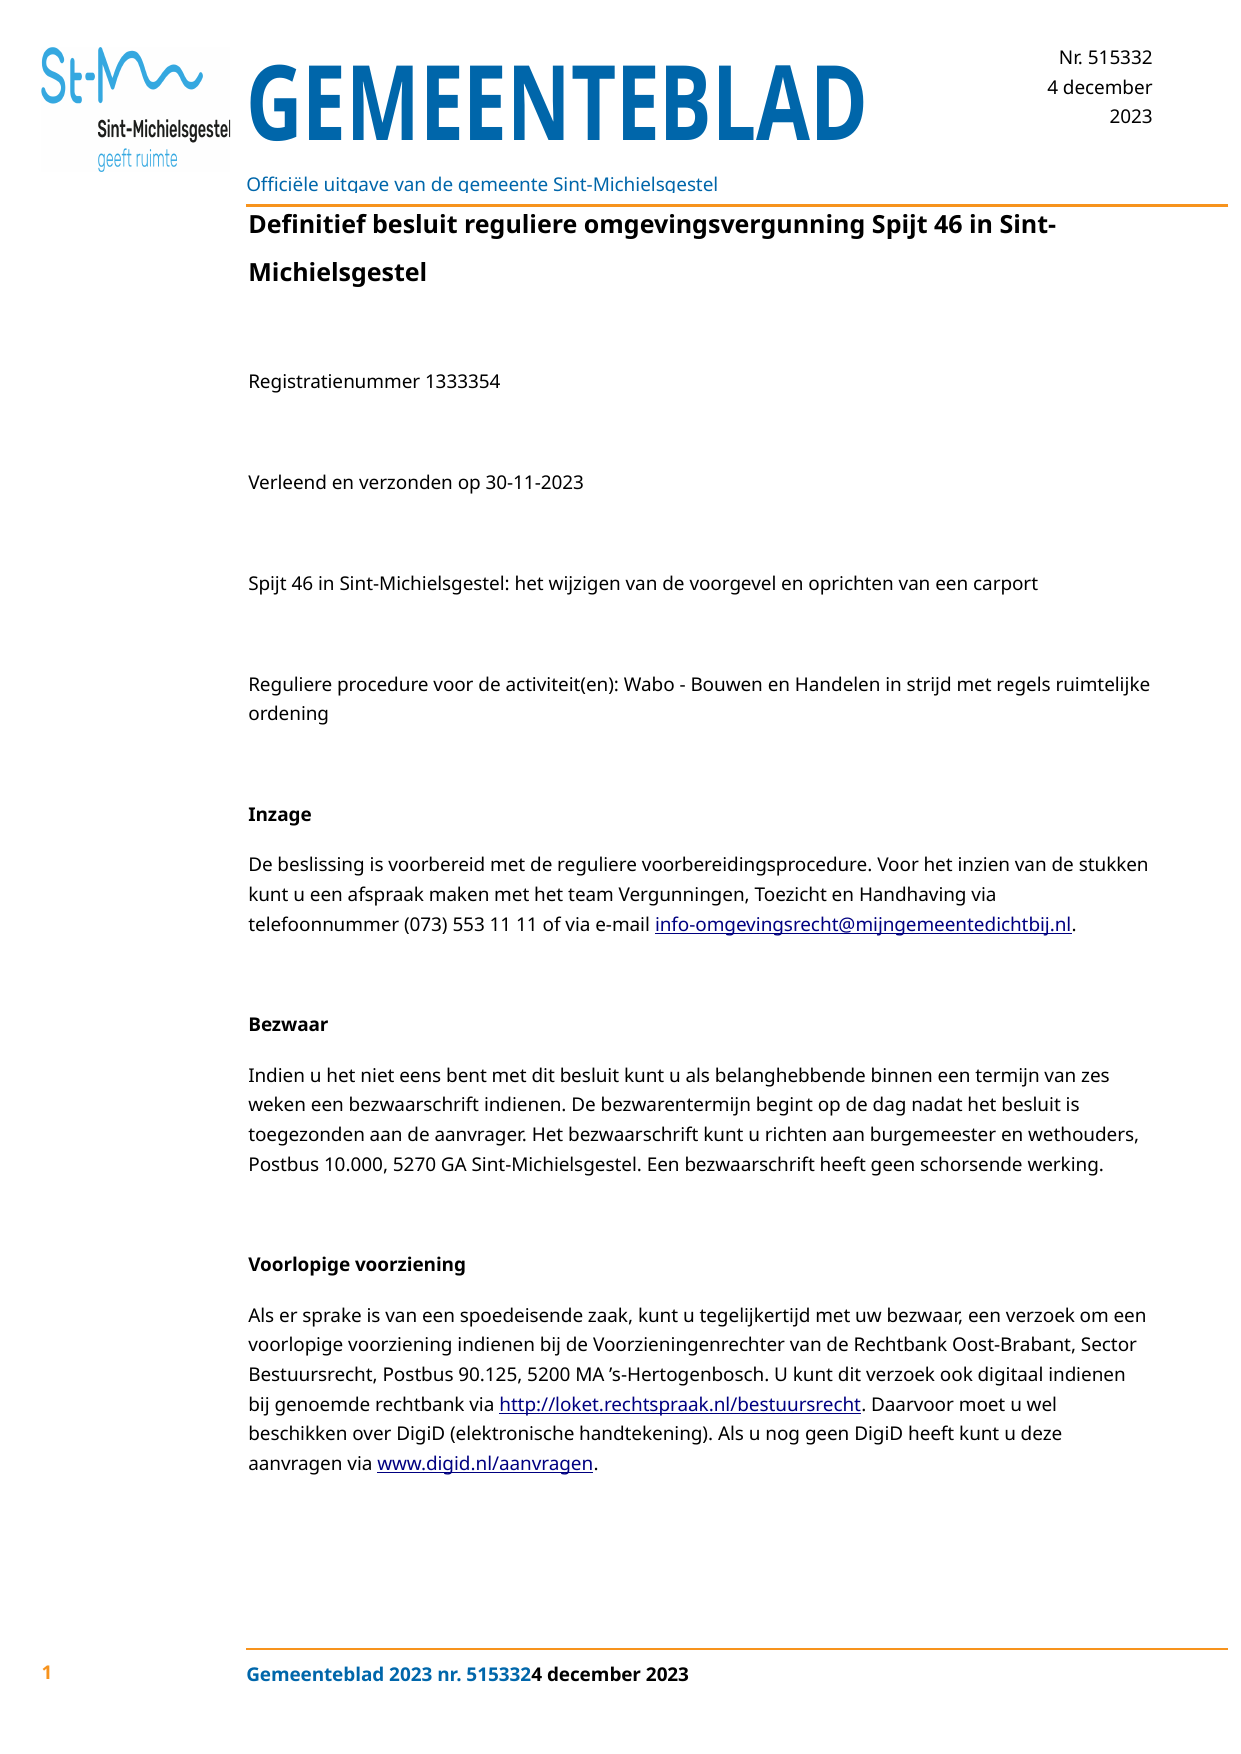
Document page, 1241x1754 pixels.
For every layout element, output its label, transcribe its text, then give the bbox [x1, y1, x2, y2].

text Definitief besluit reguliere omgevingsvergunning Spijt 46 in Sint-Michielsgestel [248, 207, 1152, 288]
text Registratienummer 1333354 [248, 368, 1152, 394]
text Verleend en verzonden op 30-11-2023 [248, 469, 1152, 495]
text Spijt 46 in Sint-Michielsgestel: het wijzigen van de voorgevel en oprichten van een carport [248, 570, 1152, 596]
text Voorlopige voorziening [248, 1252, 1152, 1277]
text Indien u het niet eens bent met dit besluit kunt u als belanghebbende binnen een termijn van zes weken een bezwaarschrift indienen. De bezwarentermijn begint op de dag nadat het besluit is toegezonden aan de aanvrager. Het bezwaarschrift kunt u richten aan burgemeester en wethouders, Postbus 10.000, 5270 GA Sint-Michielsgestel. Een bezwaarschrift heeft geen schorsende werking. [248, 1062, 1152, 1177]
text Reguliere procedure voor de activiteit(en): Wabo - Bouwen en Handelen in strijd met regels ruimtelijke ordening [248, 671, 1152, 726]
picture [41, 47, 231, 172]
text Als er sprake is van een spoedeisende zaak, kunt u tegelijkertijd met uw bezwaar, een verzoek om een voorlopige voorziening indienen bij de Voorzieningenrechter van de Rechtbank Oost-Brabant, Sector Bestuursrecht, Postbus 90.125, 5200 MA ’s-Hertogenbosch. U kunt dit verzoek ook digitaal indienen bij genoemde rechtbank via http://loket.rechtspraak.nl/bestuursrecht. Daarvoor moet u wel beschikken over DigiD (elektronische handtekening). Als u nog geen DigiD heeft kunt u deze aanvragen via www.digid.nl/aanvragen. [248, 1302, 1152, 1476]
text De beslissing is voorbereid met de reguliere voorbereidingsprocedure. Voor het inzien van de stukken kunt u een afspraak maken met het team Vergunningen, Toezicht en Handhaving via telefoonnummer (073) 553 11 11 of via e-mail info-omgevingsrecht@mijngemeentedichtbij.nl. [248, 852, 1152, 937]
text Bezwaar [248, 1012, 1152, 1037]
text Inzage [248, 801, 1152, 827]
